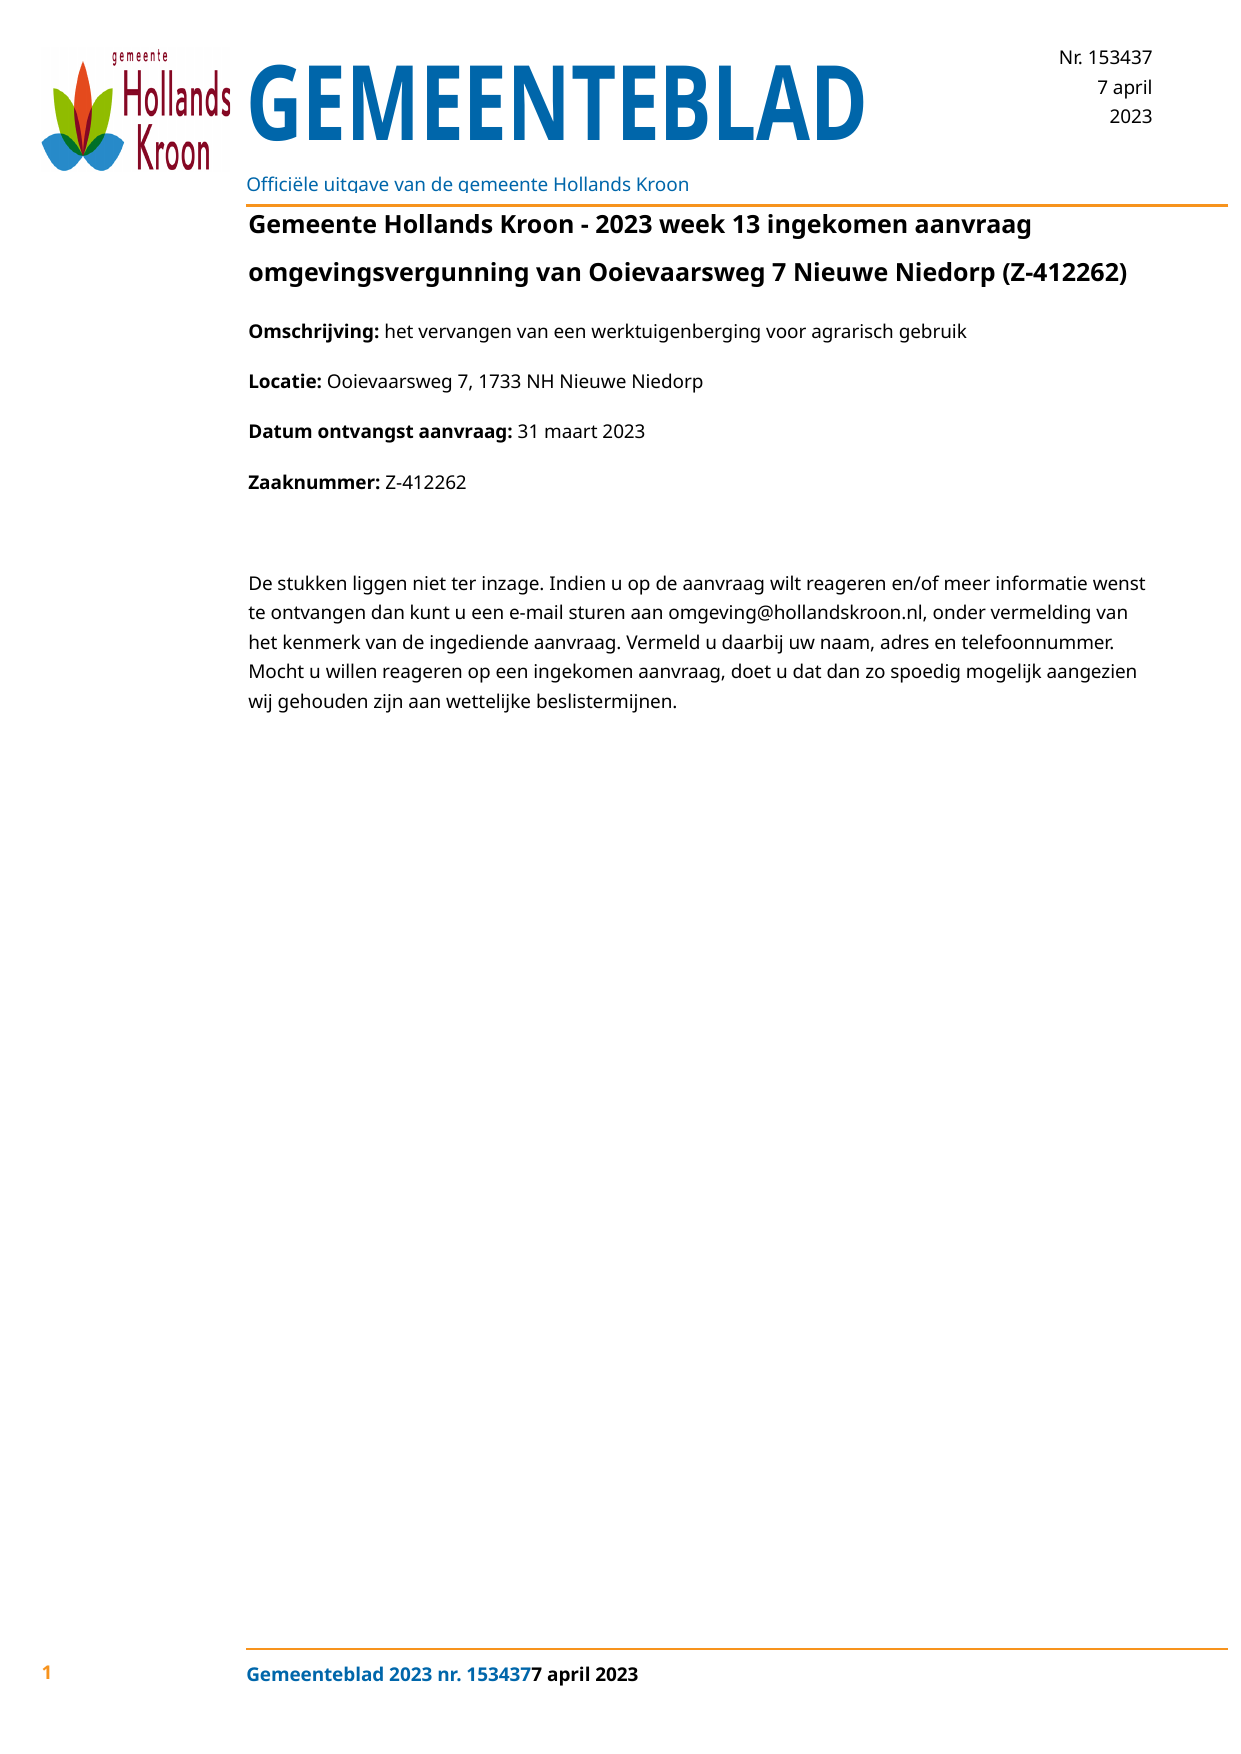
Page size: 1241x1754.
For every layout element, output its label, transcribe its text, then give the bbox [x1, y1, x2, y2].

picture [41, 47, 231, 172]
text De stukken liggen niet ter inzage. Indien u op de aanvraag wilt reageren en/of meer informatie wenst te ontvangen dan kunt u een e-mail sturen aan omgeving@hollandskroon.nl, onder vermelding van het kenmerk van de ingediende aanvraag. Vermeld u daarbij uw naam, adres en telefoonnummer. Mocht u willen reageren op een ingekomen aanvraag, doet u dat dan zo spoedig mogelijk aangezien wij gehouden zijn aan wettelijke beslistermijnen. [248, 570, 1152, 714]
text Zaaknummer: Z-412262 [248, 469, 1152, 495]
text Locatie: Ooievaarsweg 7, 1733 NH Nieuwe Niedorp [248, 368, 1152, 394]
text Omschrijving: het vervangen van een werktuigenberging voor agrarisch gebruik [248, 318, 1152, 344]
text Datum ontvangst aanvraag: 31 maart 2023 [248, 419, 1152, 444]
text Gemeente Hollands Kroon - 2023 week 13 ingekomen aanvraag omgevingsvergunning van Ooievaarsweg 7 Nieuwe Niedorp (Z-412262) [248, 207, 1152, 288]
